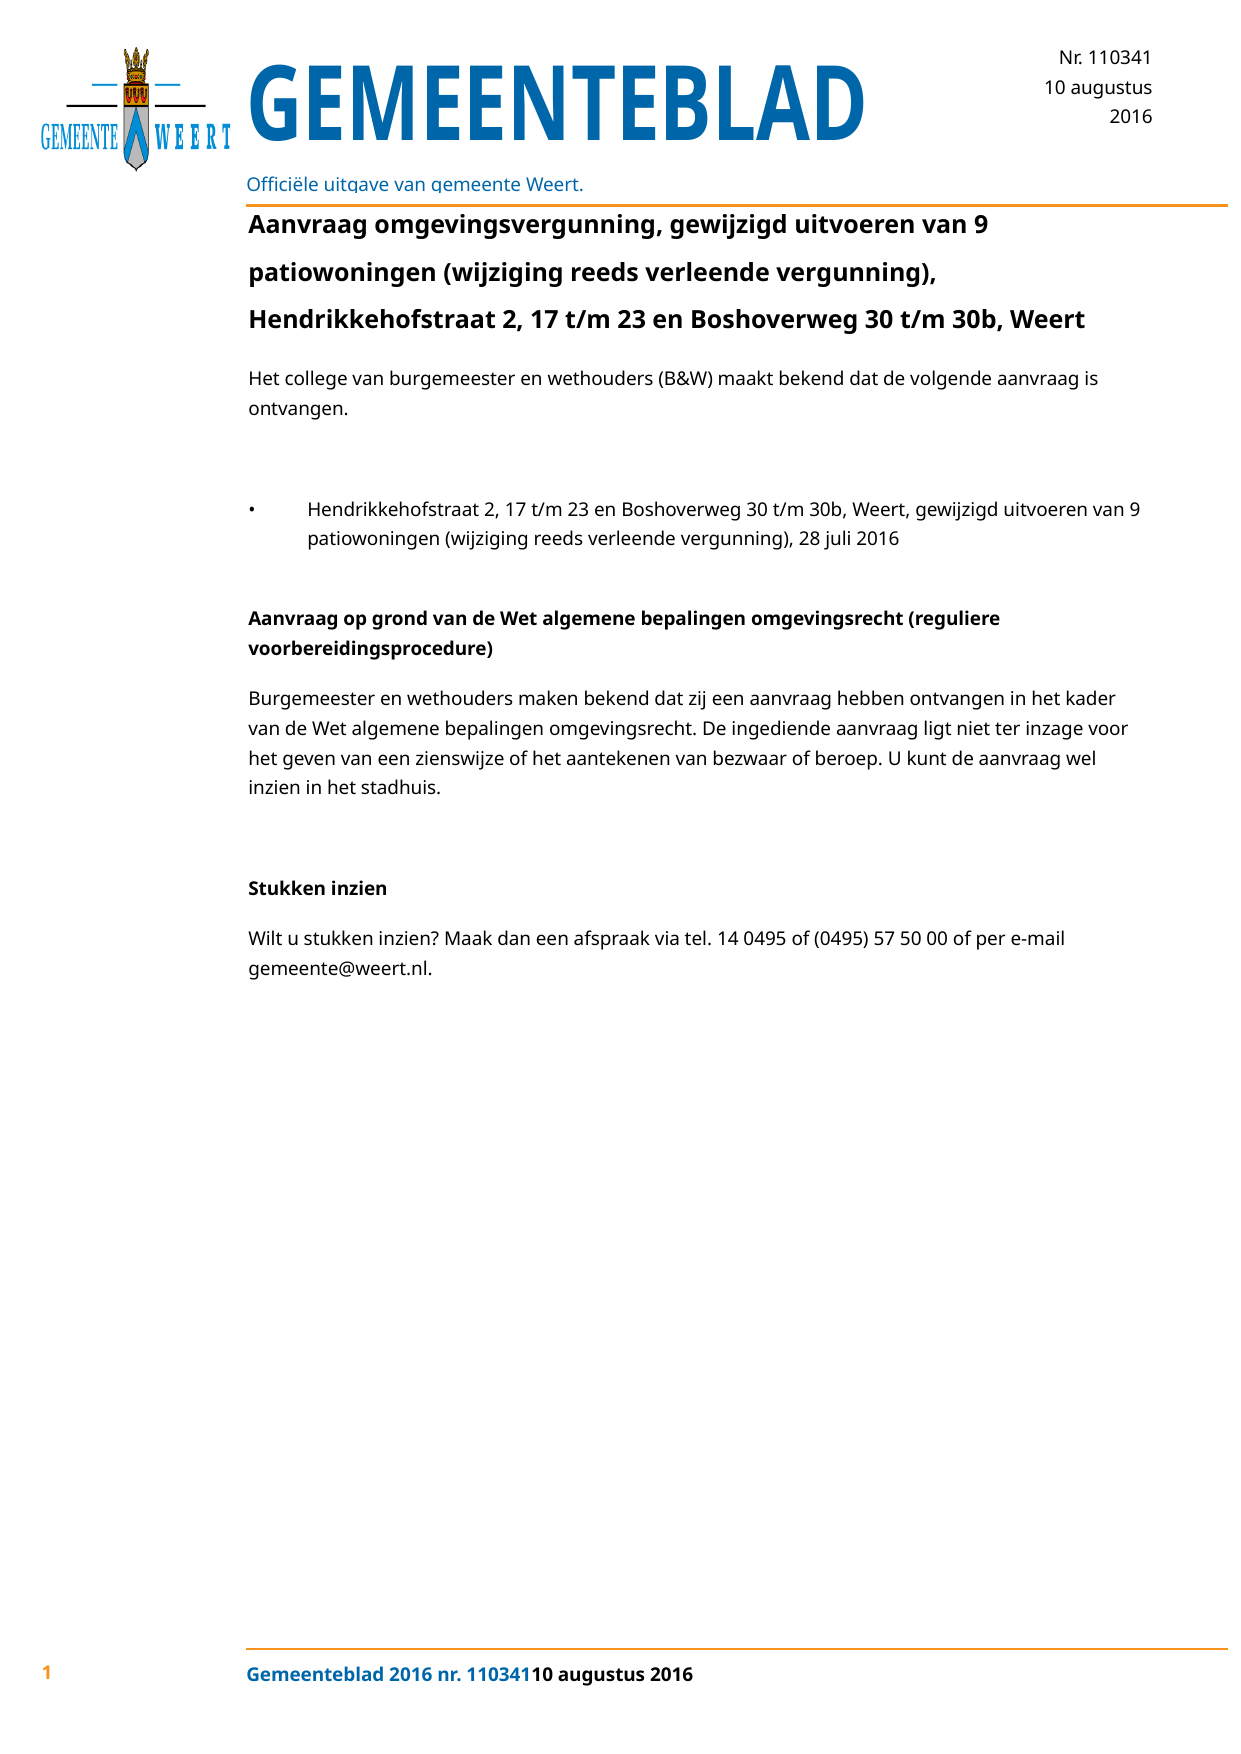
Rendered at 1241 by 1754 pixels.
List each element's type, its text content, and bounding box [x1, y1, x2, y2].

list Hendrikkehofstraat 2, 17 t/m 23 en Boshoverweg 30 t/m 30b, Weert, gewijzigd uitvoeren van 9 patiowoningen (wijziging reeds verleende vergunning), 28 juli 2016 [248, 496, 1152, 551]
picture [41, 47, 231, 172]
text Wilt u stukken inzien? Maak dan een afspraak via tel. 14 0495 of (0495) 57 50 00 of per e-mail gemeente@weert.nl. [248, 926, 1152, 981]
text Burgemeester en wethouders maken bekend dat zij een aanvraag hebben ontvangen in het kader van de Wet algemene bepalingen omgevingsrecht. De ingediende aanvraag ligt niet ter inzage voor het geven van een zienswijze of het aantekenen van bezwaar of beroep. U kunt de aanvraag wel inzien in het stadhuis. [248, 686, 1152, 800]
text Het college van burgemeester en wethouders (B&W) maakt bekend dat de volgende aanvraag is ontvangen. [248, 366, 1152, 421]
text Stukken inzien [248, 875, 1152, 901]
text Aanvraag op grond van de Wet algemene bepalingen omgevingsrecht (reguliere voorbereidingsprocedure) [248, 606, 1152, 661]
text Aanvraag omgevingsvergunning, gewijzigd uitvoeren van 9 patiowoningen (wijziging reeds verleende vergunning), Hendrikkehofstraat 2, 17 t/m 23 en Boshoverweg 30 t/m 30b, Weert [248, 207, 1152, 336]
